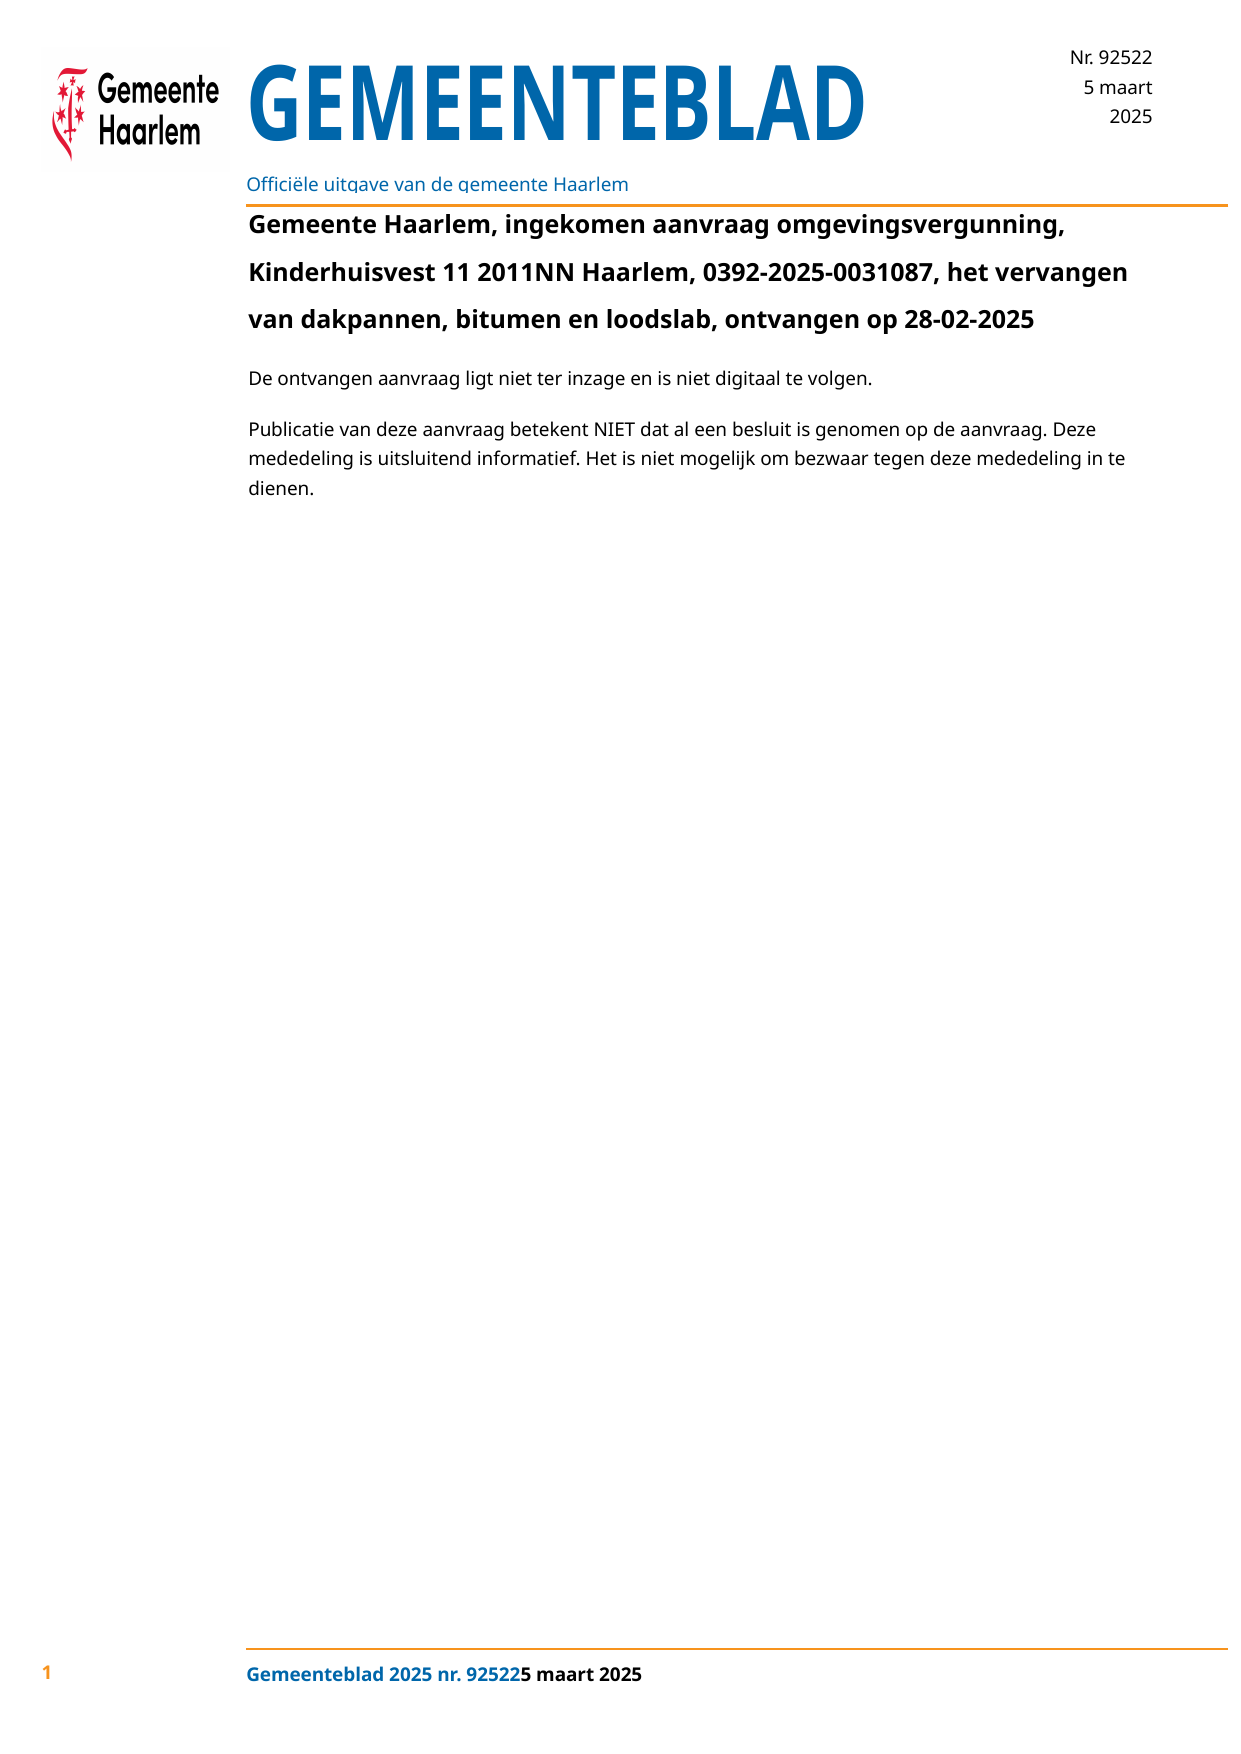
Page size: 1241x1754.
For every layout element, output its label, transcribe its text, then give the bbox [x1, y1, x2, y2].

text Gemeente Haarlem, ingekomen aanvraag omgevingsvergunning, Kinderhuisvest 11 2011NN Haarlem, 0392-2025-0031087, het vervangen van dakpannen, bitumen en loodslab, ontvangen op 28-02-2025 [248, 207, 1152, 336]
picture [41, 47, 231, 172]
text De ontvangen aanvraag ligt niet ter inzage en is niet digitaal te volgen. [248, 366, 1152, 391]
text Publicatie van deze aanvraag betekent NIET dat al een besluit is genomen op de aanvraag. Deze mededeling is uitsluitend informatief. Het is niet mogelijk om bezwaar tegen deze mededeling in te dienen. [248, 416, 1152, 501]
